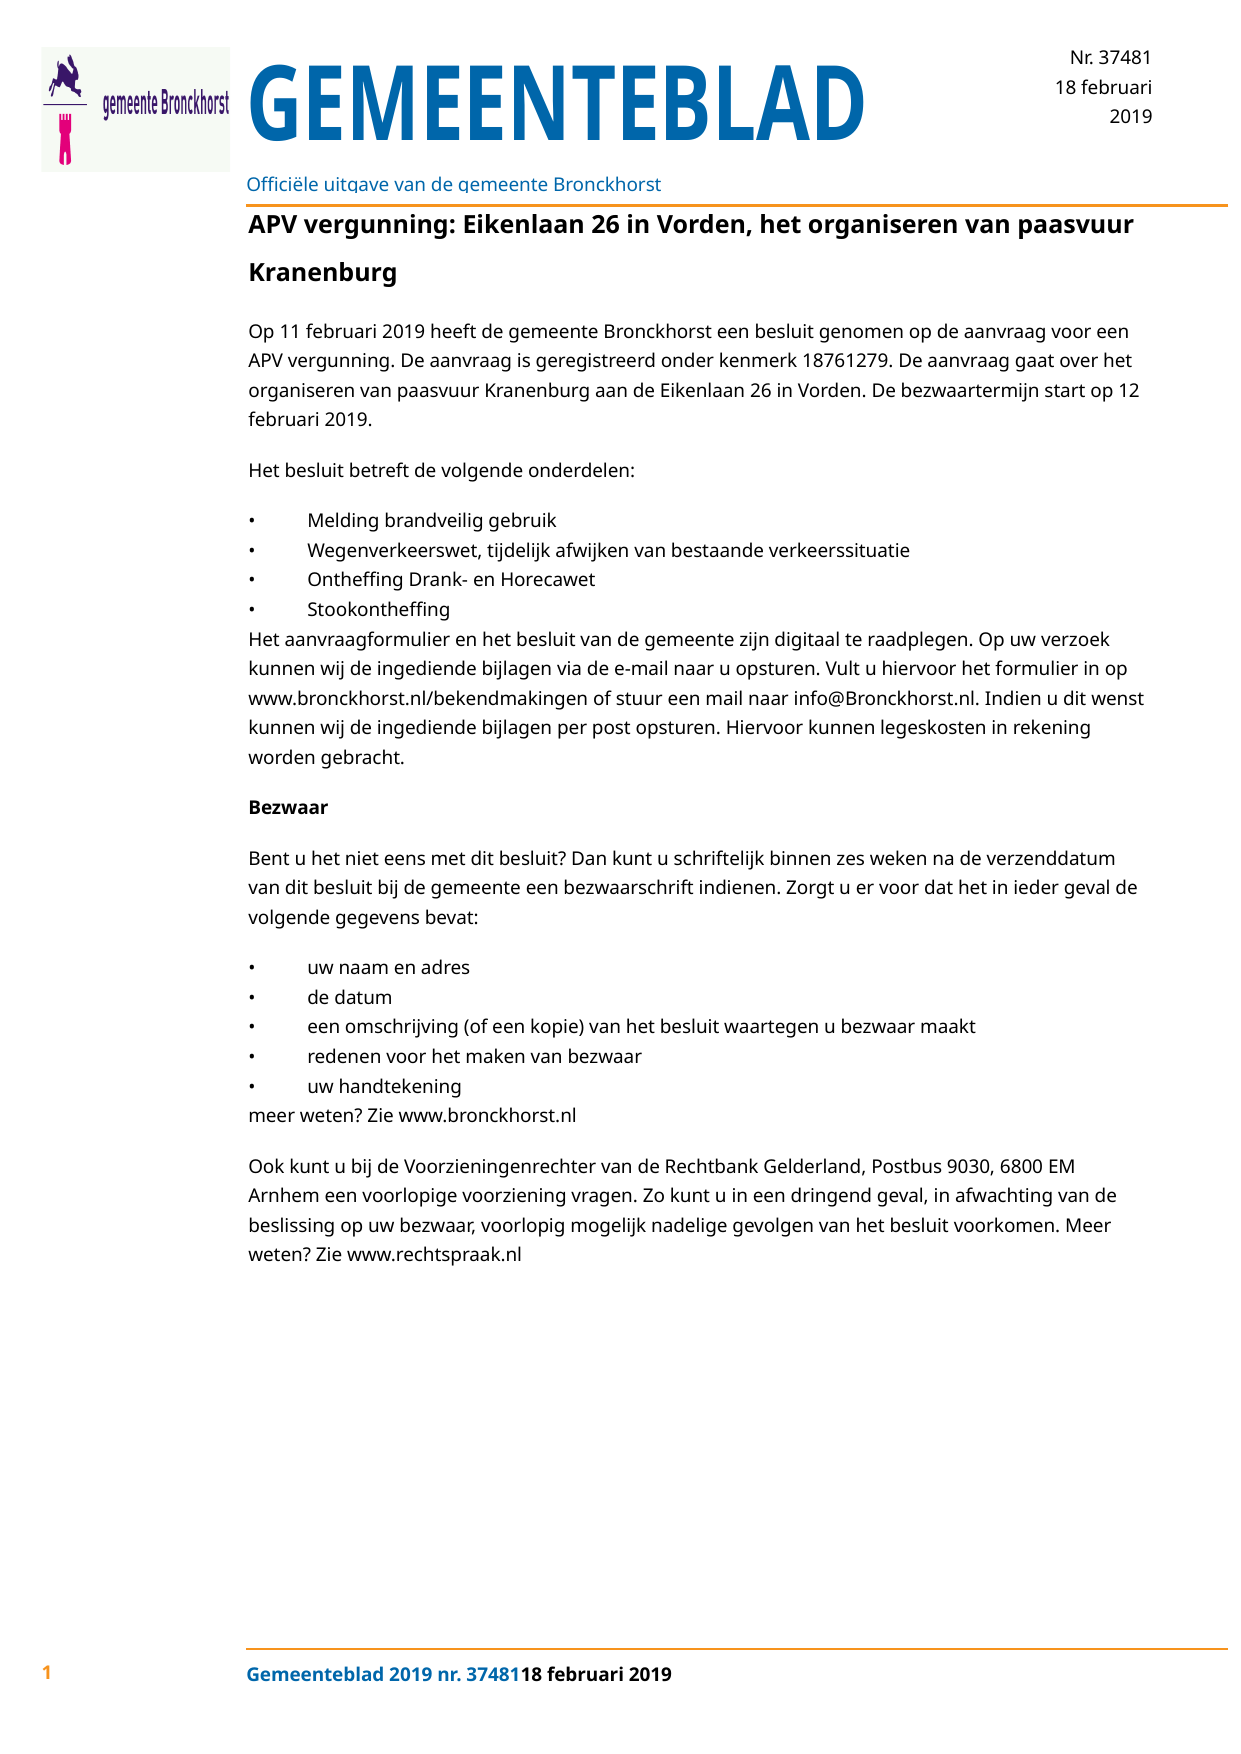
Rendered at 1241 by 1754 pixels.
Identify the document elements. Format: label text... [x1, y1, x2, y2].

list Ontheffing Drank- en Horecawet [248, 567, 1152, 592]
list een omschrijving (of een kopie) van het besluit waartegen u bezwaar maakt [248, 1014, 1152, 1039]
list redenen voor het maken van bezwaar [248, 1043, 1152, 1069]
list uw naam en adres [248, 954, 1152, 980]
list Wegenverkeerswet, tijdelijk afwijken van bestaande verkeerssituatie [248, 537, 1152, 563]
list Melding brandveilig gebruik [248, 507, 1152, 533]
text Het aanvraagformulier en het besluit van de gemeente zijn digitaal te raadplegen. Op uw verzoek kunnen wij de ingediende bijlagen via de e-mail naar u opsturen. Vult u hiervoor het formulier in op www.bronckhorst.nl/bekendmakingen of stuur een mail naar info@Bronckhorst.nl. Indien u dit wenst kunnen wij de ingediende bijlagen per post opsturen. Hiervoor kunnen legeskosten in rekening worden gebracht. [248, 626, 1152, 770]
picture [41, 47, 231, 172]
text APV vergunning: Eikenlaan 26 in Vorden, het organiseren van paasvuur Kranenburg [248, 207, 1152, 288]
text Op 11 februari 2019 heeft de gemeente Bronckhorst een besluit genomen op de aanvraag voor een APV vergunning. De aanvraag is geregistreerd onder kenmerk 18761279. De aanvraag gaat over het organiseren van paasvuur Kranenburg aan de Eikenlaan 26 in Vorden. De bezwaartermijn start op 12 februari 2019. [248, 318, 1152, 432]
text meer weten? Zie www.bronckhorst.nl [248, 1102, 1152, 1128]
text Bezwaar [248, 794, 1152, 820]
text Ook kunt u bij de Voorzieningenrechter van de Rechtbank Gelderland, Postbus 9030, 6800 EM Arnhem een voorlopige voorziening vragen. Zo kunt u in een dringend geval, in afwachting van de beslissing op uw bezwaar, voorlopig mogelijk nadelige gevolgen van het besluit voorkomen. Meer weten? Zie www.rechtspraak.nl [248, 1153, 1152, 1267]
list de datum [248, 984, 1152, 1010]
list uw handtekening [248, 1073, 1152, 1099]
list Stookontheffing [248, 596, 1152, 622]
text Het besluit betreft de volgende onderdelen: [248, 457, 1152, 483]
text Bent u het niet eens met dit besluit? Dan kunt u schriftelijk binnen zes weken na de verzenddatum van dit besluit bij de gemeente een bezwaarschrift indienen. Zorgt u er voor dat het in ieder geval de volgende gegevens bevat: [248, 845, 1152, 930]
